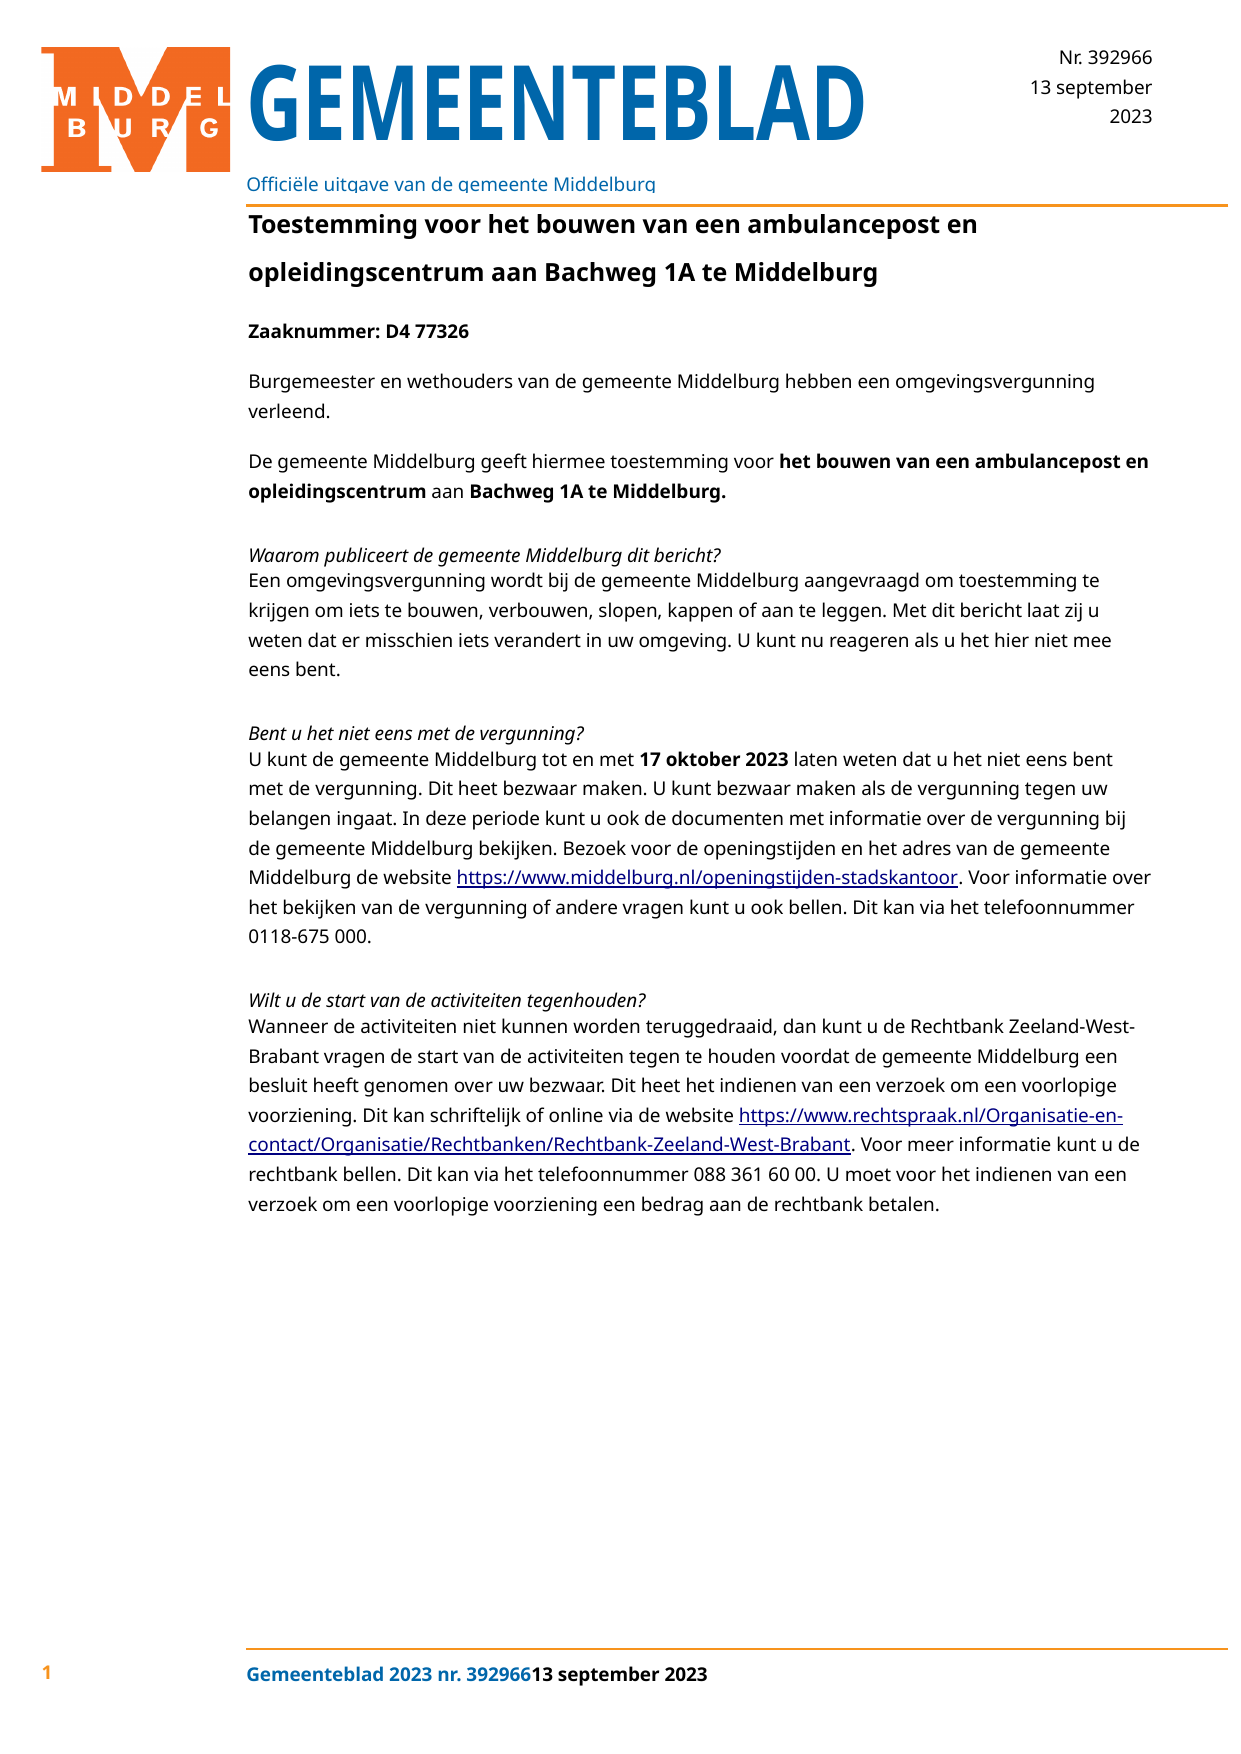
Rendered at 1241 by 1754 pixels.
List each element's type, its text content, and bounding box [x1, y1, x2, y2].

text Burgemeester en wethouders van de gemeente Middelburg hebben een omgevingsvergunning verleend. [248, 368, 1152, 424]
text Bent u het niet eens met de vergunning? [248, 720, 1152, 746]
text Wanneer de activiteiten niet kunnen worden teruggedraaid, dan kunt u de Rechtbank Zeeland-West-Brabant vragen de start van de activiteiten tegen te houden voordat de gemeente Middelburg een besluit heeft genomen over uw bezwaar. Dit heet het indienen van een verzoek om een voorlopige voorziening. Dit kan schriftelijk of online via de website https://www.rechtspraak.nl/Organisatie-en-contact/Organisatie/Rechtbanken/Rechtbank-Zeeland-West-Brabant. Voor meer informatie kunt u de rechtbank bellen. Dit kan via het telefoonnummer 088 361 60 00. U moet voor het indienen van een verzoek om een voorlopige voorziening een bedrag aan de rechtbank betalen. [248, 1013, 1152, 1216]
text De gemeente Middelburg geeft hiermee toestemming voor het bouwen van een ambulancepost en opleidingscentrum aan Bachweg 1A te Middelburg. [248, 448, 1152, 504]
text Toestemming voor het bouwen van een ambulancepost en opleidingscentrum aan Bachweg 1A te Middelburg [248, 207, 1152, 288]
text Zaaknummer: D4 77326 [248, 318, 1152, 344]
text Wilt u de start van de activiteiten tegenhouden? [248, 987, 1152, 1013]
text Waarom publiceert de gemeente Middelburg dit bericht? [248, 542, 1152, 568]
text Een omgevingsvergunning wordt bij de gemeente Middelburg aangevraagd om toestemming te krijgen om iets te bouwen, verbouwen, slopen, kappen of aan te leggen. Met dit bericht laat zij u weten dat er misschien iets verandert in uw omgeving. U kunt nu reageren als u het hier niet mee eens bent. [248, 568, 1152, 682]
picture [41, 47, 231, 172]
text U kunt de gemeente Middelburg tot en met 17 oktober 2023 laten weten dat u het niet eens bent met de vergunning. Dit heet bezwaar maken. U kunt bezwaar maken als de vergunning tegen uw belangen ingaat. In deze periode kunt u ook de documenten met informatie over de vergunning bij de gemeente Middelburg bekijken. Bezoek voor de openingstijden en het adres van de gemeente Middelburg de website https://www.middelburg.nl/openingstijden-stadskantoor. Voor informatie over het bekijken van de vergunning of andere vragen kunt u ook bellen. Dit kan via het telefoonnummer 0118-675 000. [248, 746, 1152, 949]
